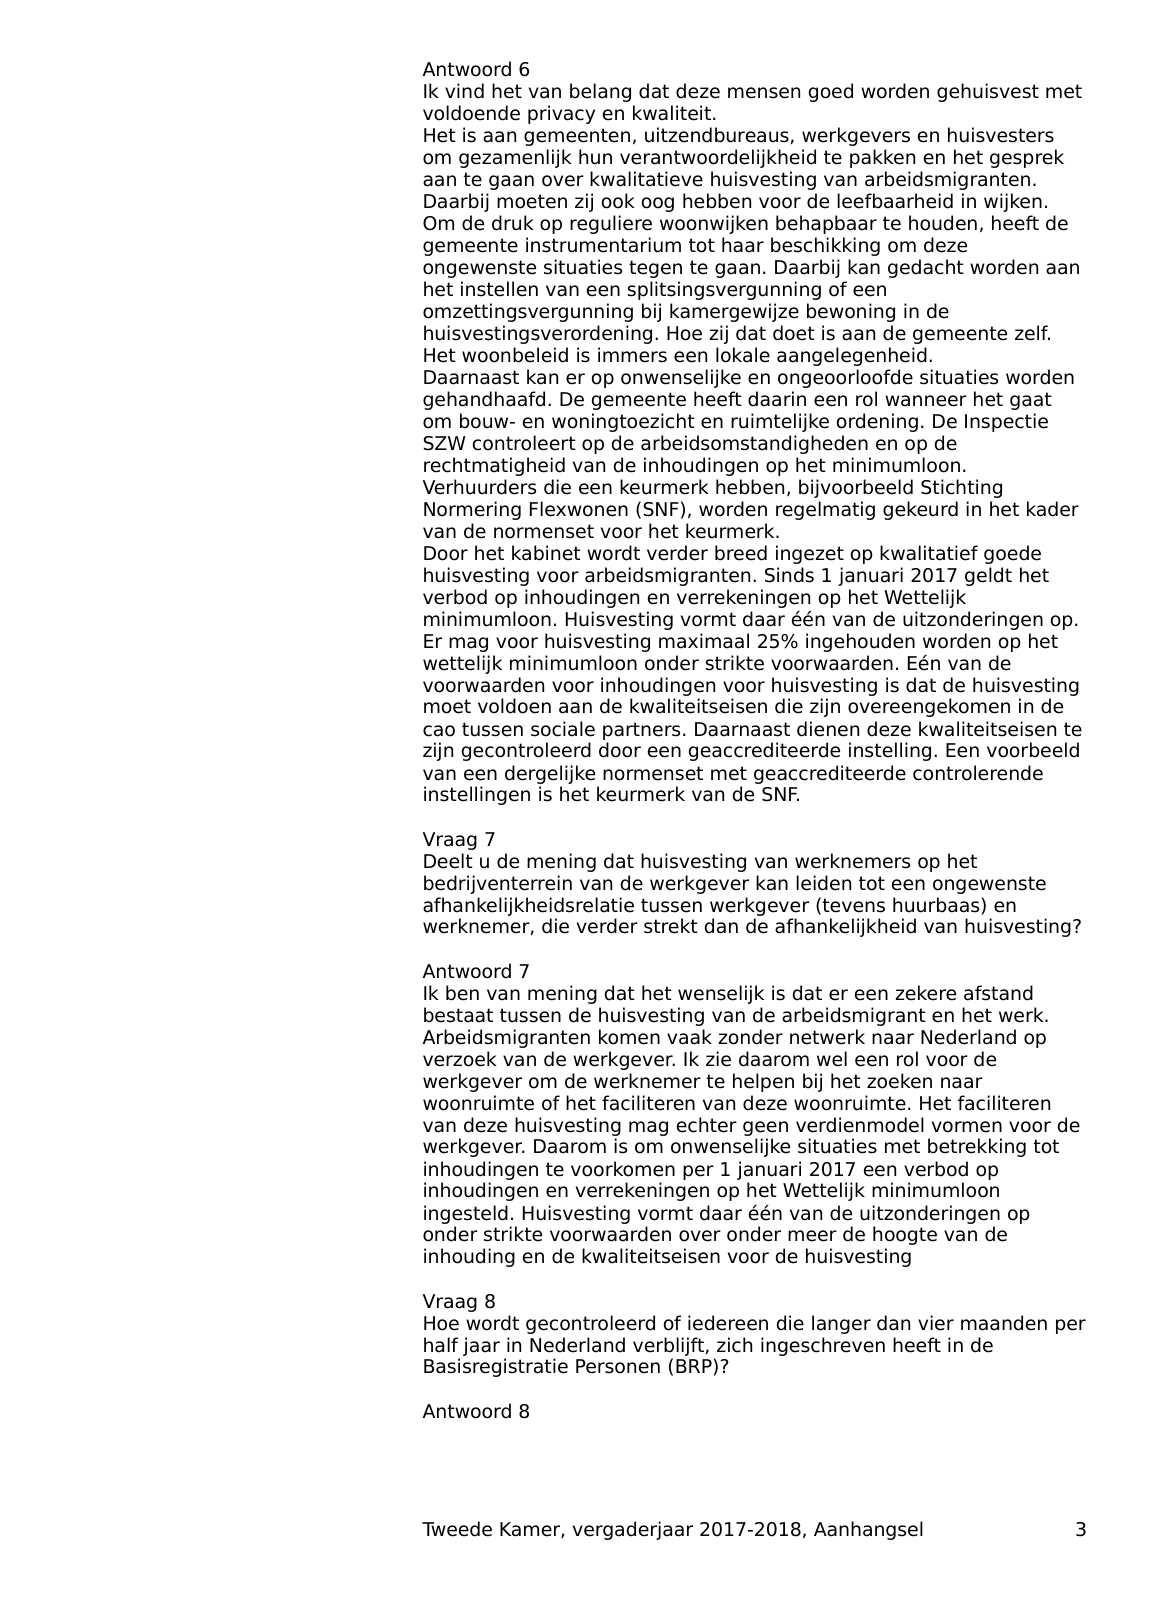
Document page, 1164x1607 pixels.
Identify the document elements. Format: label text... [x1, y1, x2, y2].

text Hoe wordt gecontroleerd of iedereen die langer dan vier maanden per half jaar in Nederland verblijft, zich ingeschreven heeft in de Basisregistratie Personen (BRP)? [422, 1312, 1087, 1378]
text Door het kabinet wordt verder breed ingezet op kwalitatief goede huisvesting voor arbeidsmigranten. Sinds 1 januari 2017 geldt het verbod op inhoudingen en verrekeningen op het Wettelijk minimumloon. Huisvesting vormt daar één van de uitzonderingen op. Er mag voor huisvesting maximaal 25% ingehouden worden op het wettelijk minimumloon onder strikte voorwaarden. Eén van de voorwaarden voor inhoudingen voor huisvesting is dat de huisvesting moet voldoen aan de kwaliteitseisen die zijn overeengekomen in de cao tussen sociale partners. Daarnaast dienen deze kwaliteitseisen te zijn gecontroleerd door een geaccrediteerde instelling. Een voorbeeld van een dergelijke normenset met geaccrediteerde controlerende instellingen is het keurmerk van de SNF. [422, 543, 1087, 806]
text Daarnaast kan er op onwenselijke en ongeoorloofde situaties worden gehandhaafd. De gemeente heeft daarin een rol wanneer het gaat om bouw- en woningtoezicht en ruimtelijke ordening. De Inspectie SZW controleert op de arbeidsomstandigheden en op de rechtmatigheid van de inhoudingen op het minimumloon. Verhuurders die een keurmerk hebben, bijvoorbeeld Stichting Normering Flexwonen (SNF), worden regelmatig gekeurd in het kader van de normenset voor het keurmerk. [422, 367, 1087, 543]
text Vraag 8 [422, 1291, 1087, 1312]
text Ik vind het van belang dat deze mensen goed worden gehuisvest met voldoende privacy en kwaliteit. [422, 81, 1087, 125]
text Ik ben van mening dat het wenselijk is dat er een zekere afstand bestaat tussen de huisvesting van de arbeidsmigrant en het werk. Arbeidsmigranten komen vaak zonder netwerk naar Nederland op verzoek van de werkgever. Ik zie daarom wel een rol voor de werkgever om de werknemer te helpen bij het zoeken naar woonruimte of het faciliteren van deze woonruimte. Het faciliteren van deze huisvesting mag echter geen verdienmodel vormen voor de werkgever. Daarom is om onwenselijke situaties met betrekking tot inhoudingen te voorkomen per 1 januari 2017 een verbod op inhoudingen en verrekeningen op het Wettelijk minimumloon ingesteld. Huisvesting vormt daar één van de uitzonderingen op onder strikte voorwaarden over onder meer de hoogte van de inhouding en de kwaliteitseisen voor de huisvesting [422, 983, 1087, 1268]
text Antwoord 8 [422, 1401, 1087, 1423]
text Antwoord 7 [422, 961, 1087, 983]
text Deelt u de mening dat huisvesting van werknemers op het bedrijventerrein van de werkgever kan leiden tot een ongewenste afhankelijkheidsrelatie tussen werkgever (tevens huurbaas) en werknemer, die verder strekt dan de afhankelijkheid van huisvesting? [422, 851, 1087, 938]
text Antwoord 6 [422, 59, 1087, 81]
text Vraag 7 [422, 828, 1087, 851]
text Het is aan gemeenten, uitzendbureaus, werkgevers en huisvesters om gezamenlijk hun verantwoordelijkheid te pakken en het gesprek aan te gaan over kwalitatieve huisvesting van arbeidsmigranten. Daarbij moeten zij ook oog hebben voor de leefbaarheid in wijken. Om de druk op reguliere woonwijken behapbaar te houden, heeft de gemeente instrumentarium tot haar beschikking om deze ongewenste situaties tegen te gaan. Daarbij kan gedacht worden aan het instellen van een splitsingsvergunning of een omzettingsvergunning bij kamergewijze bewoning in de huisvestingsverordening. Hoe zij dat doet is aan de gemeente zelf. Het woonbeleid is immers een lokale aangelegenheid. [422, 125, 1087, 367]
